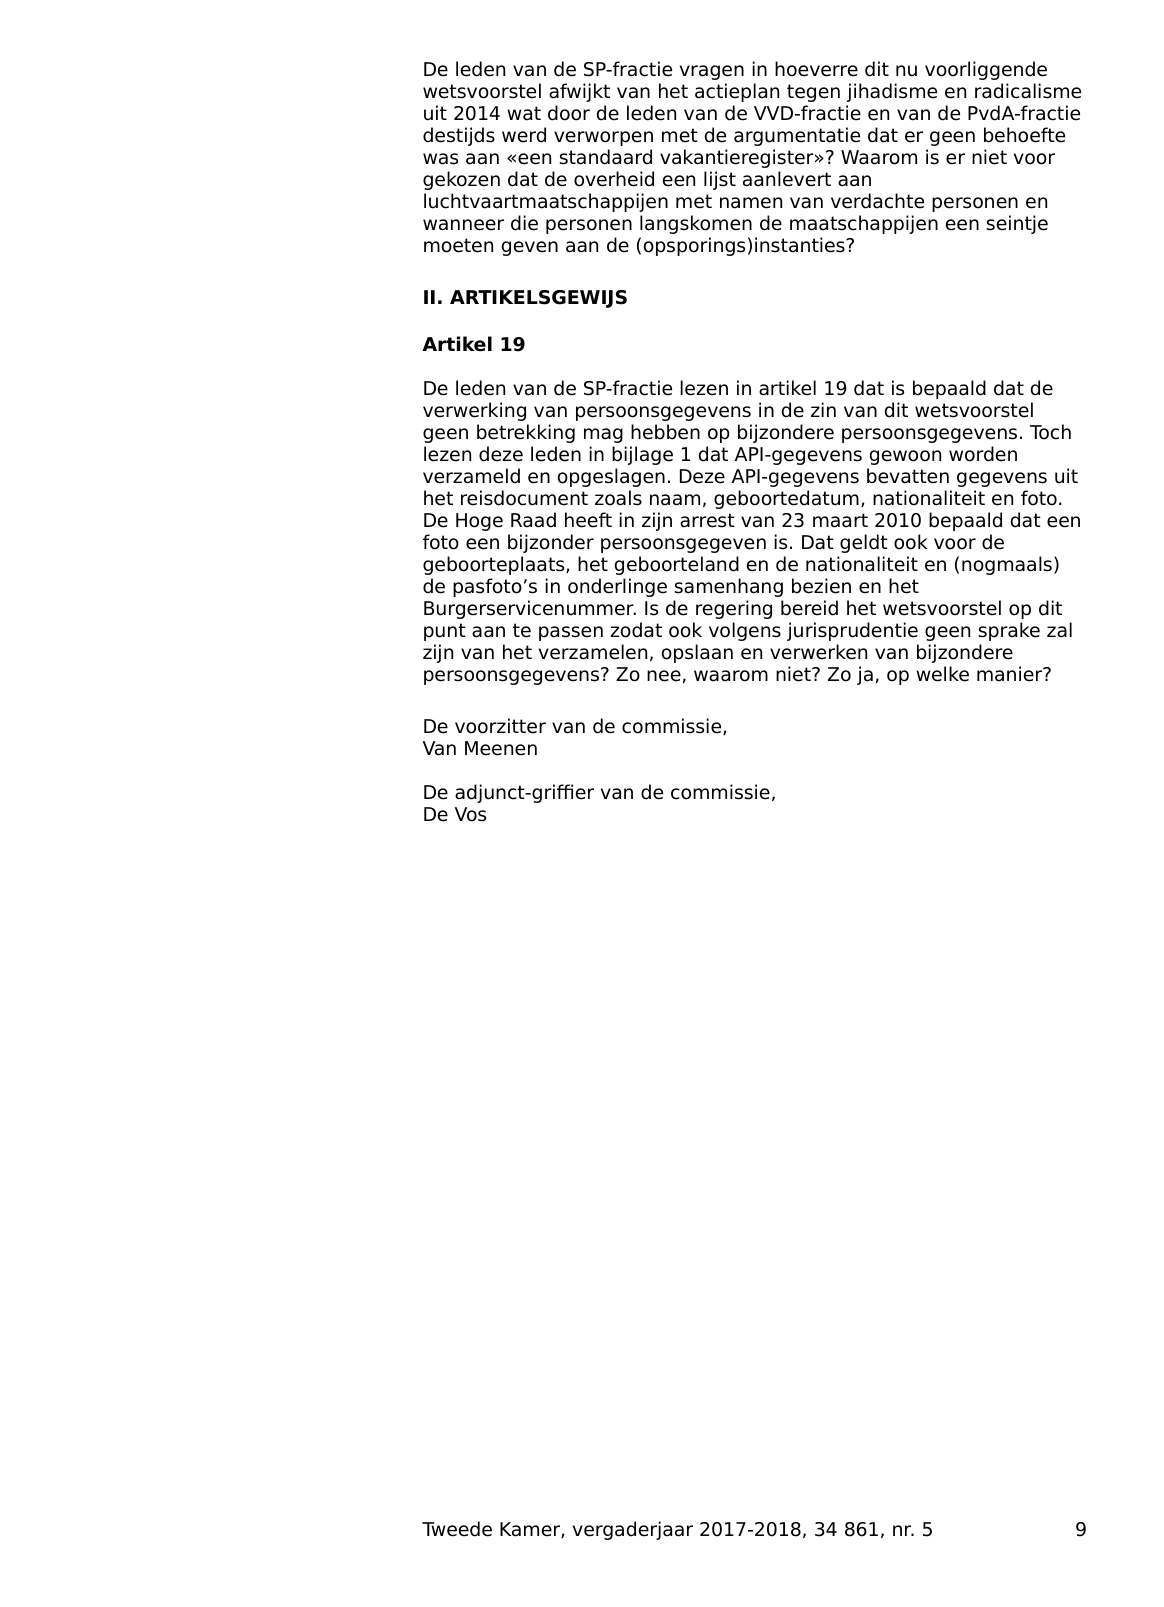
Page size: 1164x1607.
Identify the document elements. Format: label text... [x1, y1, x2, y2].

subtitle II. ARTIKELSGEWIJS [422, 287, 1087, 309]
text De leden van de SP-fractie lezen in artikel 19 dat is bepaald dat de verwerking van persoonsgegevens in de zin van dit wetsvoorstel geen betrekking mag hebben op bijzondere persoonsgegevens. Toch lezen deze leden in bijlage 1 dat API-gegevens gewoon worden verzameld en opgeslagen. Deze API-gegevens bevatten gegevens uit het reisdocument zoals naam, geboortedatum, nationaliteit en foto. De Hoge Raad heeft in zijn arrest van 23 maart 2010 bepaald dat een foto een bijzonder persoonsgegeven is. Dat geldt ook voor de geboorteplaats, het geboorteland en de nationaliteit en (nogmaals) de pasfoto’s in onderlinge samenhang bezien en het Burgerservicenummer. Is de regering bereid het wetsvoorstel op dit punt aan te passen zodat ook volgens jurisprudentie geen sprake zal zijn van het verzamelen, opslaan en verwerken van bijzondere persoonsgegevens? Zo nee, waarom niet? Zo ja, op welke manier? [422, 378, 1087, 686]
text De leden van de SP-fractie vragen in hoeverre dit nu voorliggende wetsvoorstel afwijkt van het actieplan tegen jihadisme en radicalisme uit 2014 wat door de leden van de VVD-fractie en van de PvdA-fractie destijds werd verworpen met de argumentatie dat er geen behoefte was aan «een standaard vakantieregister»? Waarom is er niet voor gekozen dat de overheid een lijst aanlevert aan luchtvaartmaatschappijen met namen van verdachte personen en wanneer die personen langskomen de maatschappijen een seintje moeten geven aan de (opsporings)instanties? [422, 59, 1087, 257]
text De voorzitter van de commissie, Van Meenen [422, 716, 1087, 760]
text De adjunct-griffier van de commissie, De Vos [422, 782, 1087, 826]
subtitle Artikel 19 [422, 334, 1087, 356]
